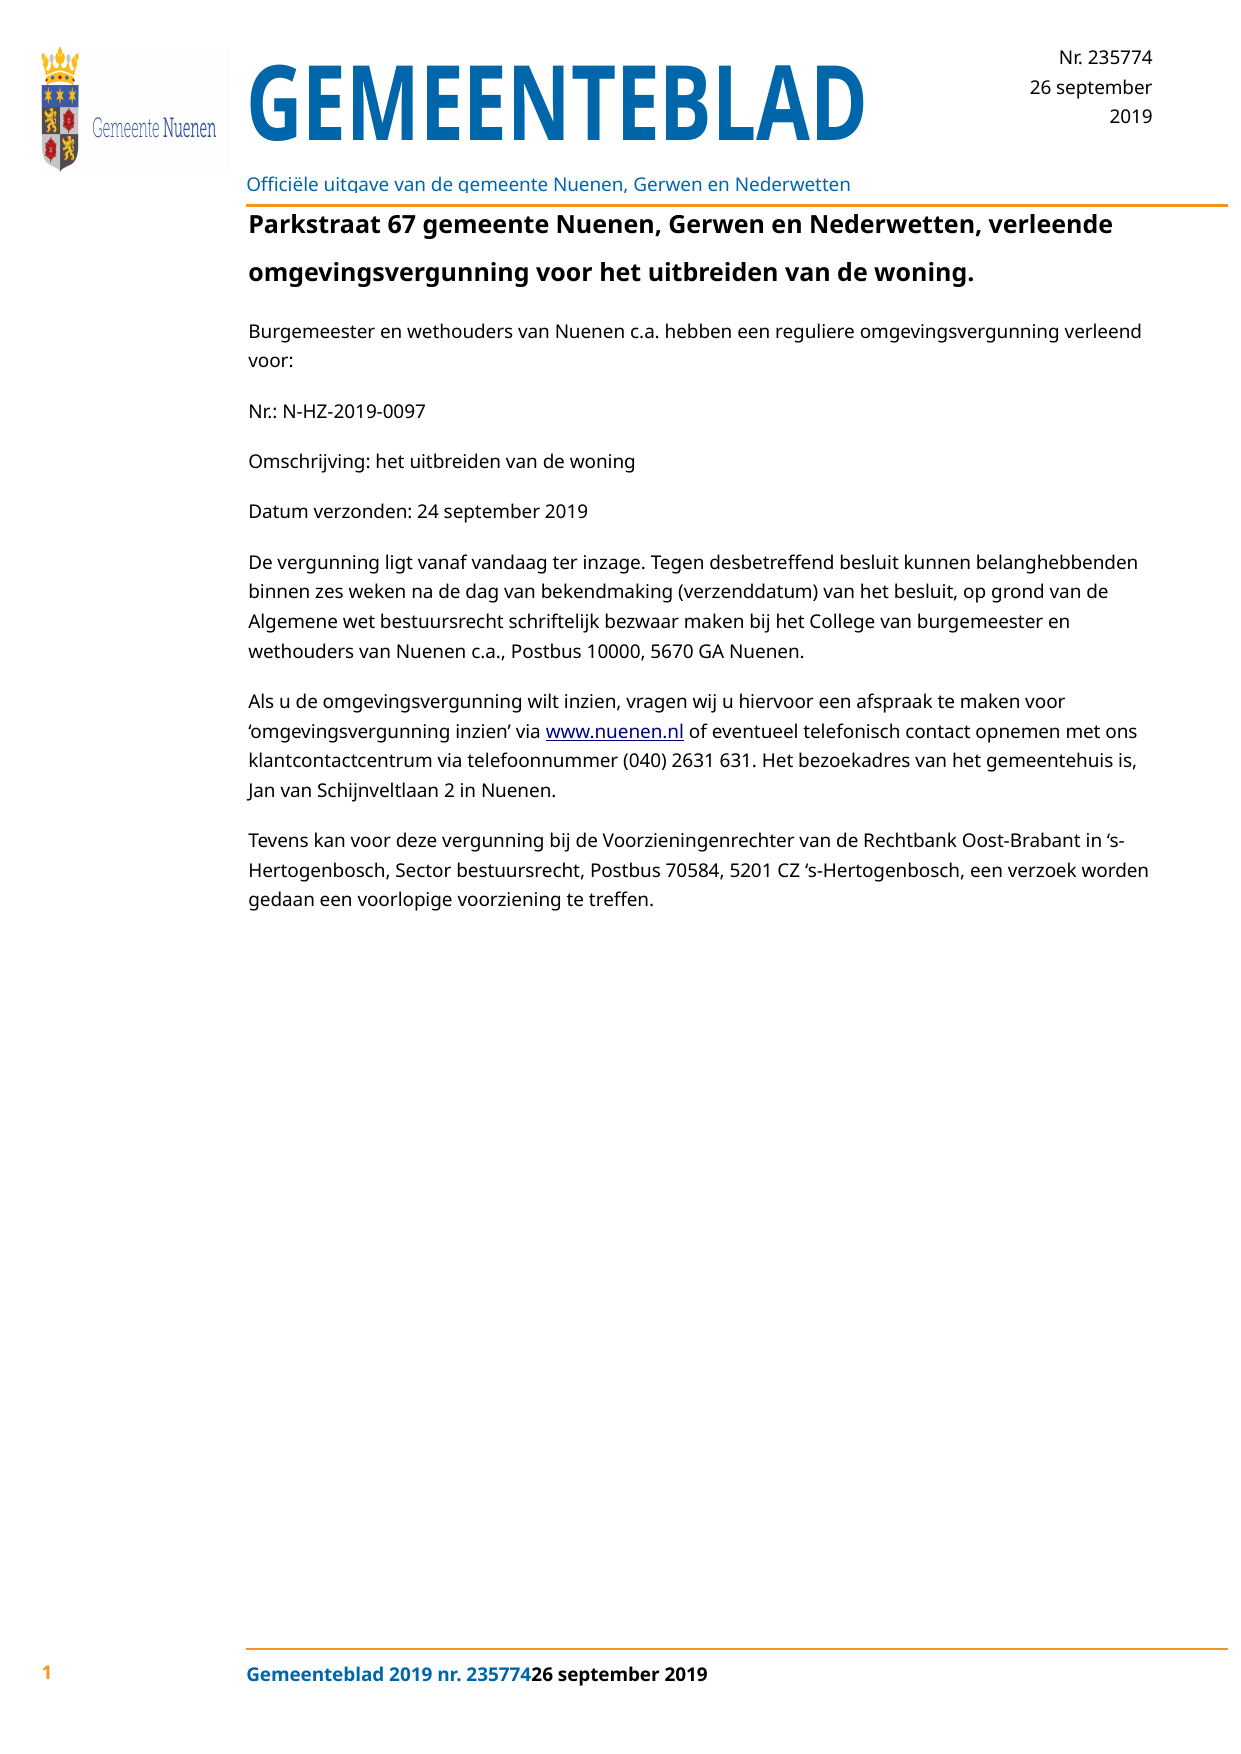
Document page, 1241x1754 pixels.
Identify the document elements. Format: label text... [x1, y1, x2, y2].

text Omschrijving: het uitbreiden van de woning [248, 448, 1152, 474]
text Als u de omgevingsvergunning wilt inzien, vragen wij u hiervoor een afspraak te maken voor ‘omgevingsvergunning inzien’ via www.nuenen.nl of eventueel telefonisch contact opnemen met ons klantcontactcentrum via telefoonnummer (040) 2631 631. Het bezoekadres van het gemeentehuis is, Jan van Schijnveltlaan 2 in Nuenen. [248, 688, 1152, 803]
text Parkstraat 67 gemeente Nuenen, Gerwen en Nederwetten, verleende omgevingsvergunning voor het uitbreiden van de woning. [248, 207, 1152, 288]
text Nr.: N-HZ-2019-0097 [248, 398, 1152, 424]
picture [41, 47, 231, 172]
text Burgemeester en wethouders van Nuenen c.a. hebben een reguliere omgevingsvergunning verleend voor: [248, 318, 1152, 373]
text Tevens kan voor deze vergunning bij de Voorzieningenrechter van de Rechtbank Oost-Brabant in ‘s-Hertogenbosch, Sector bestuursrecht, Postbus 70584, 5201 CZ ‘s-Hertogenbosch, een verzoek worden gedaan een voorlopige voorziening te treffen. [248, 827, 1152, 912]
text Datum verzonden: 24 september 2019 [248, 499, 1152, 524]
text De vergunning ligt vanaf vandaag ter inzage. Tegen desbetreffend besluit kunnen belanghebbenden binnen zes weken na de dag van bekendmaking (verzenddatum) van het besluit, op grond van de Algemene wet bestuursrecht schriftelijk bezwaar maken bij het College van burgemeester en wethouders van Nuenen c.a., Postbus 10000, 5670 GA Nuenen. [248, 549, 1152, 664]
